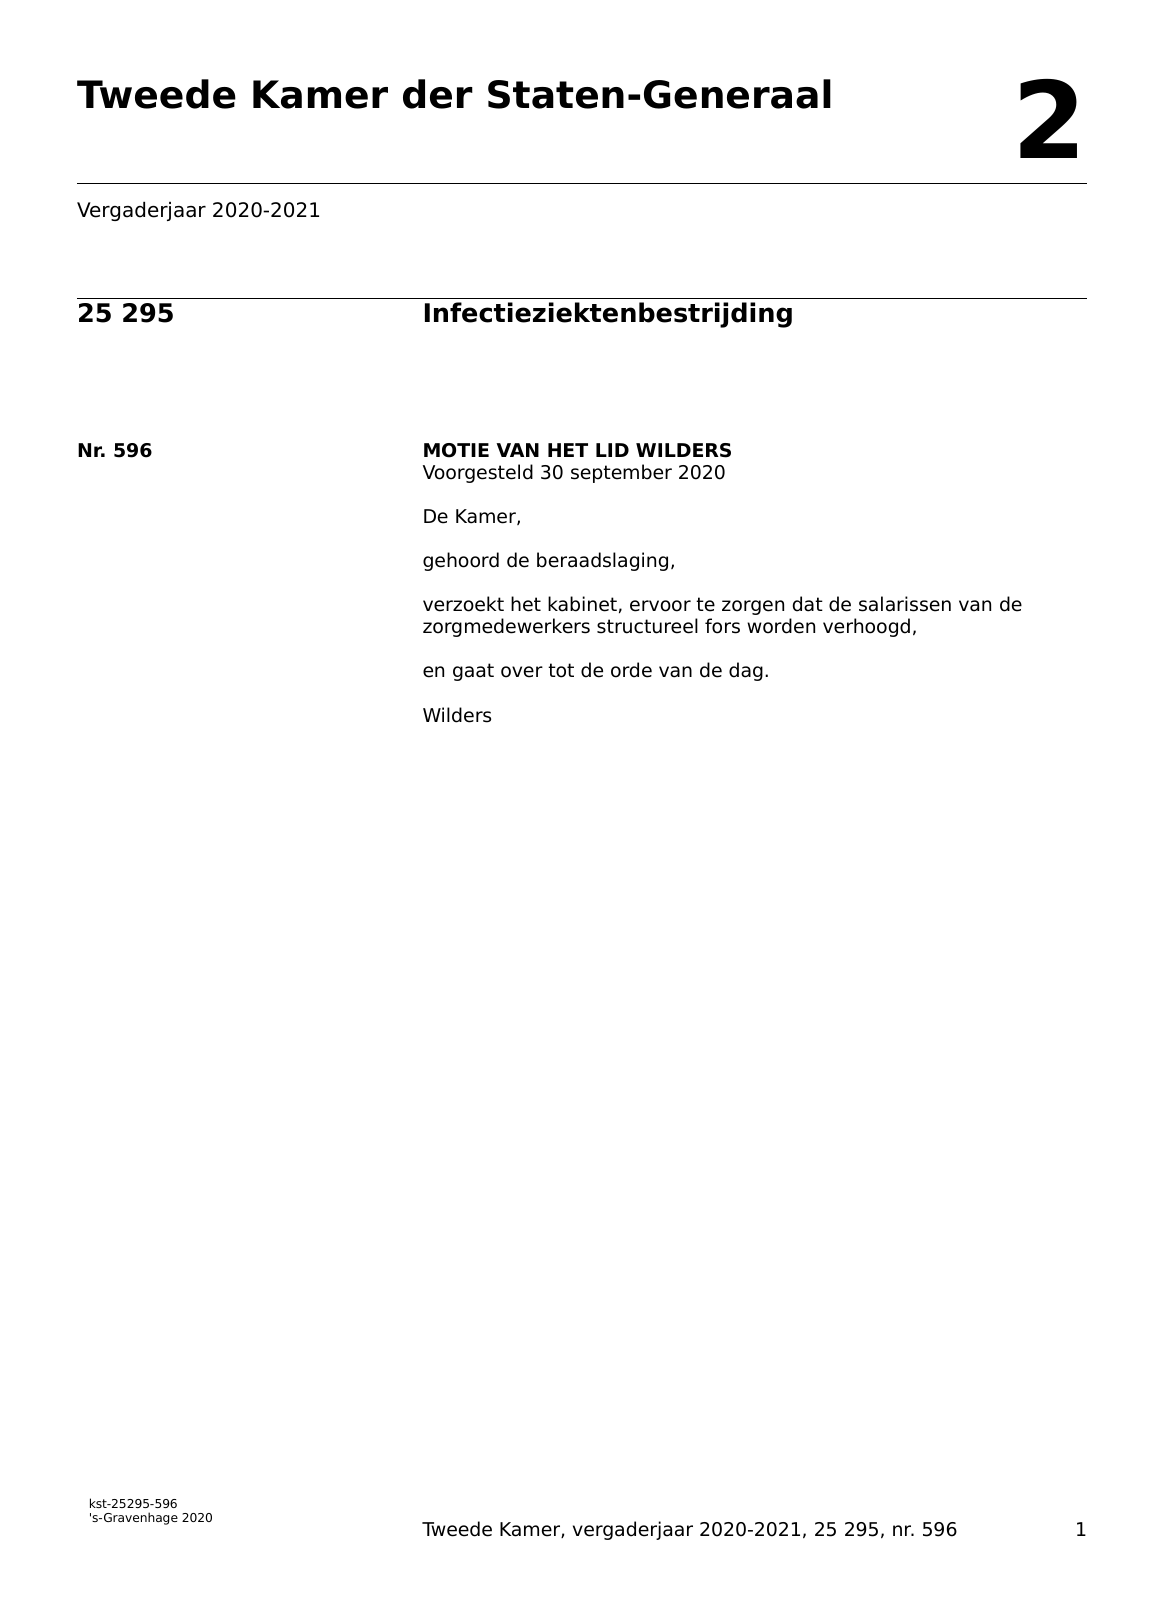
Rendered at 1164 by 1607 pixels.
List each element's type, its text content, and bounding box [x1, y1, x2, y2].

text verzoekt het kabinet, ervoor te zorgen dat de salarissen van de zorgmedewerkers structureel fors worden verhoogd, [422, 594, 1087, 638]
text kst-25295-596 [88, 1497, 323, 1511]
table_header 2 [886, 59, 1087, 183]
subtitle Nr. 596 MOTIE VAN HET LID WILDERS [77, 440, 1087, 462]
text en gaat over tot de orde van de dag. [422, 660, 1087, 682]
table_cell Vergaderjaar 2020-2021 [77, 184, 1087, 298]
subtitle 25 295 Infectieziektenbestrijding [77, 299, 1087, 329]
text 's-Gravenhage 2020 [88, 1511, 323, 1525]
table_header Tweede Kamer der Staten-Generaal [77, 59, 886, 183]
text Voorgesteld 30 september 2020 [422, 462, 1087, 484]
text gehoord de beraadslaging, [422, 550, 1087, 572]
text Wilders [422, 704, 1087, 726]
text De Kamer, [422, 506, 1087, 528]
